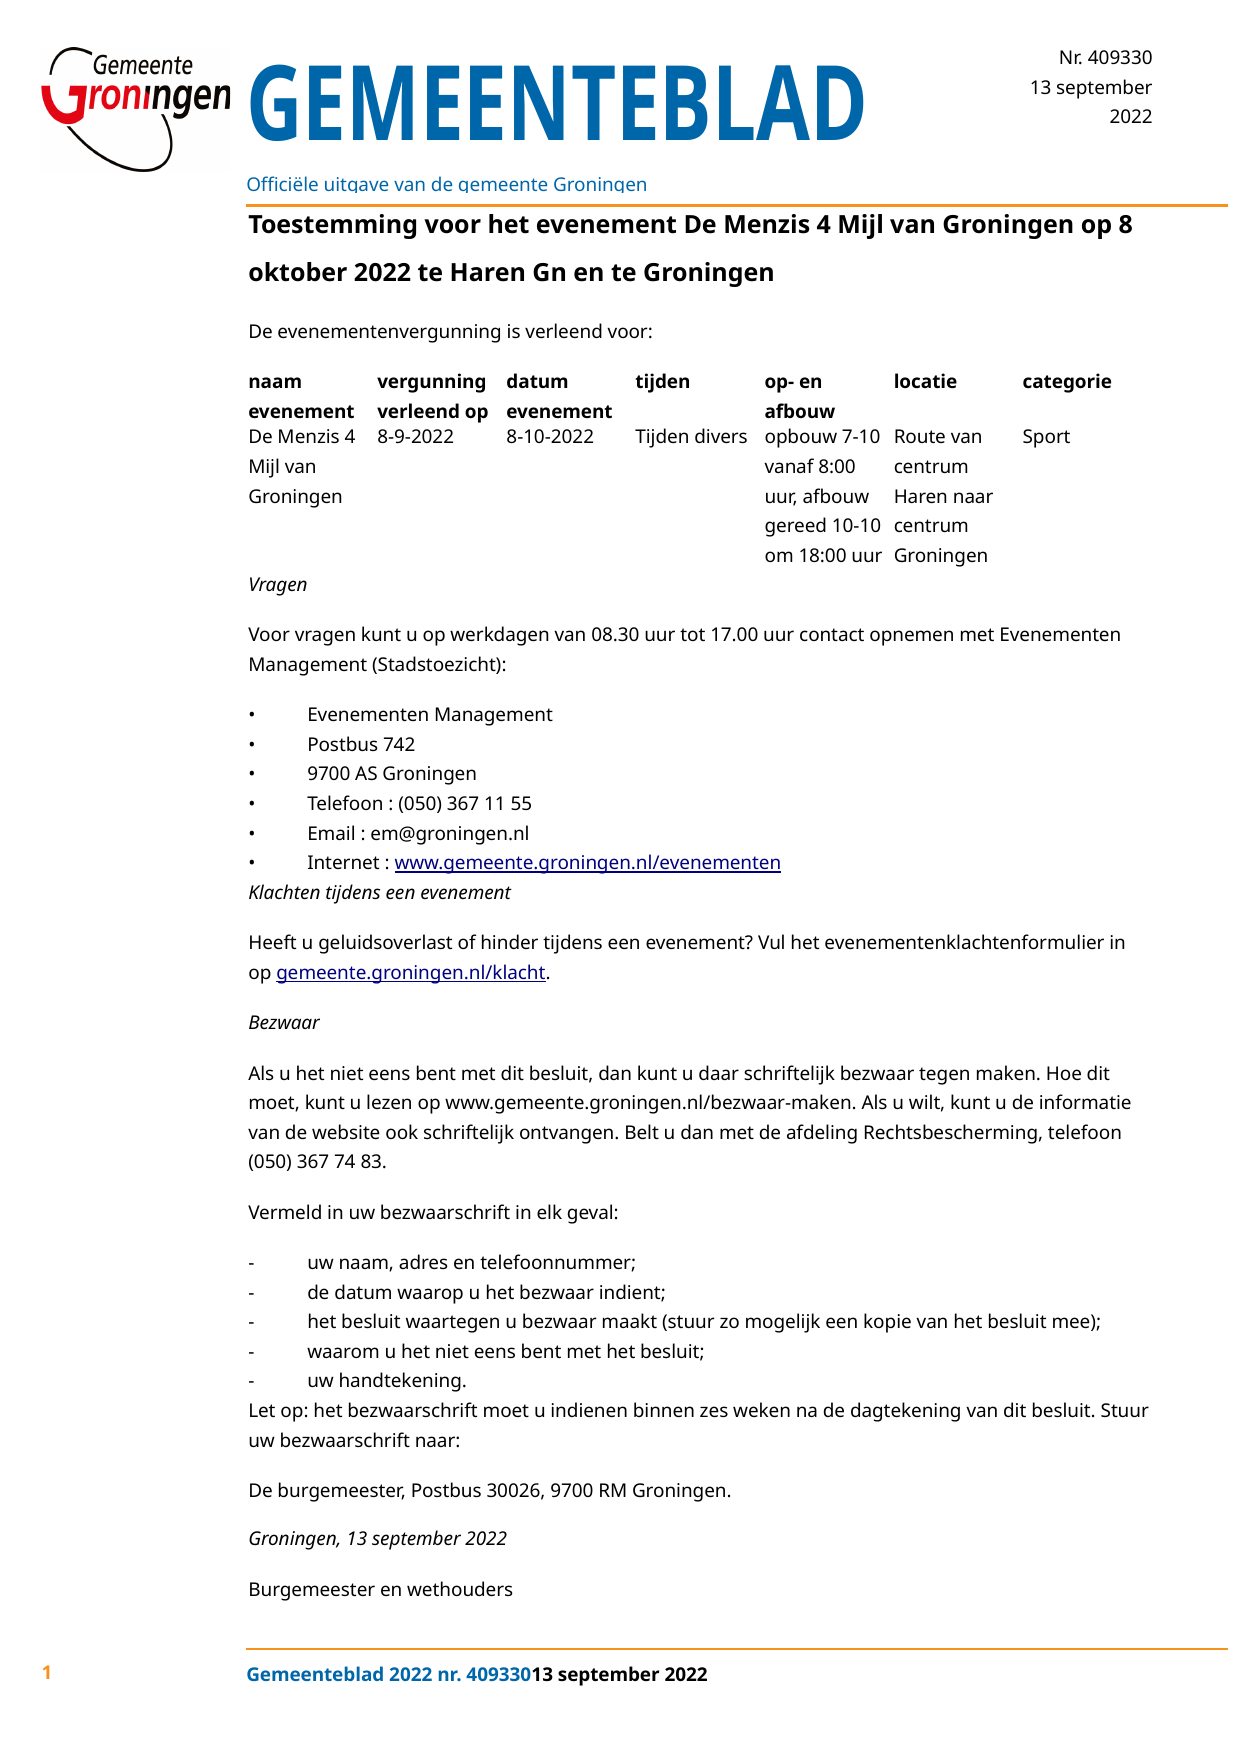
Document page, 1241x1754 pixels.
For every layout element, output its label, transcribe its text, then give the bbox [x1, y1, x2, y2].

list het besluit waartegen u bezwaar maakt (stuur zo mogelijk een kopie van het besluit mee); [248, 1308, 1152, 1334]
list Internet : www.gemeente.groningen.nl/evenementen [248, 849, 1152, 875]
table_header datum evenement [506, 369, 635, 424]
text Groningen, 13 september 2022 [248, 1525, 1152, 1551]
list 9700 AS Groningen [248, 761, 1152, 786]
list waarom u het niet eens bent met het besluit; [248, 1338, 1152, 1364]
text De burgemeester, Postbus 30026, 9700 RM Groningen. [248, 1477, 1152, 1503]
text Vragen [248, 571, 1152, 597]
table_header naam evenement [248, 369, 377, 424]
table_header locatie [894, 369, 1022, 424]
table_cell opbouw 7-10 vanaf 8:00 uur, afbouw gereed 10-10 om 18:00 uur [764, 424, 893, 568]
table_cell Route van centrum Haren naar centrum Groningen [894, 424, 1022, 568]
list Postbus 742 [248, 731, 1152, 757]
table_header tijden [635, 369, 764, 424]
picture [41, 47, 231, 172]
list uw naam, adres en telefoonnummer; [248, 1249, 1152, 1275]
list de datum waarop u het bezwaar indient; [248, 1279, 1152, 1305]
table_cell Sport [1023, 424, 1152, 568]
text Vermeld in uw bezwaarschrift in elk geval: [248, 1199, 1152, 1225]
table_header op- en afbouw [764, 369, 893, 424]
table_cell 8-9-2022 [377, 424, 506, 568]
text Burgemeester en wethouders [248, 1577, 1152, 1602]
text Toestemming voor het evenement De Menzis 4 Mijl van Groningen op 8 oktober 2022 te Haren Gn en te Groningen [248, 207, 1152, 288]
table_cell 8-10-2022 [506, 424, 635, 568]
table_cell Tijden divers [635, 424, 764, 568]
text Als u het niet eens bent met dit besluit, dan kunt u daar schriftelijk bezwaar tegen maken. Hoe dit moet, kunt u lezen op www.gemeente.groningen.nl/bezwaar-maken. Als u wilt, kunt u de informatie van de website ook schriftelijk ontvangen. Belt u dan met de afdeling Rechtsbescherming, telefoon (050) 367 74 83. [248, 1060, 1152, 1174]
text Voor vragen kunt u op werkdagen van 08.30 uur tot 17.00 uur contact opnemen met Evenementen Management (Stadstoezicht): [248, 621, 1152, 677]
text Heeft u geluidsoverlast of hinder tijdens een evenement? Vul het evenementenklachtenformulier in op gemeente.groningen.nl/klacht. [248, 929, 1152, 985]
list Evenementen Management [248, 701, 1152, 727]
list Telefoon : (050) 367 11 55 [248, 790, 1152, 816]
table_cell De Menzis 4 Mijl van Groningen [248, 424, 377, 568]
text Bezwaar [248, 1009, 1152, 1035]
list uw handtekening. [248, 1368, 1152, 1393]
list Email : em@groningen.nl [248, 820, 1152, 846]
text Let op: het bezwaarschrift moet u indienen binnen zes weken na de dagtekening van dit besluit. Stuur uw bezwaarschrift naar: [248, 1397, 1152, 1453]
table_header vergunning verleend op [377, 369, 506, 424]
text Klachten tijdens een evenement [248, 879, 1152, 905]
table_header categorie [1023, 369, 1152, 424]
text De evenementenvergunning is verleend voor: [248, 318, 1152, 344]
